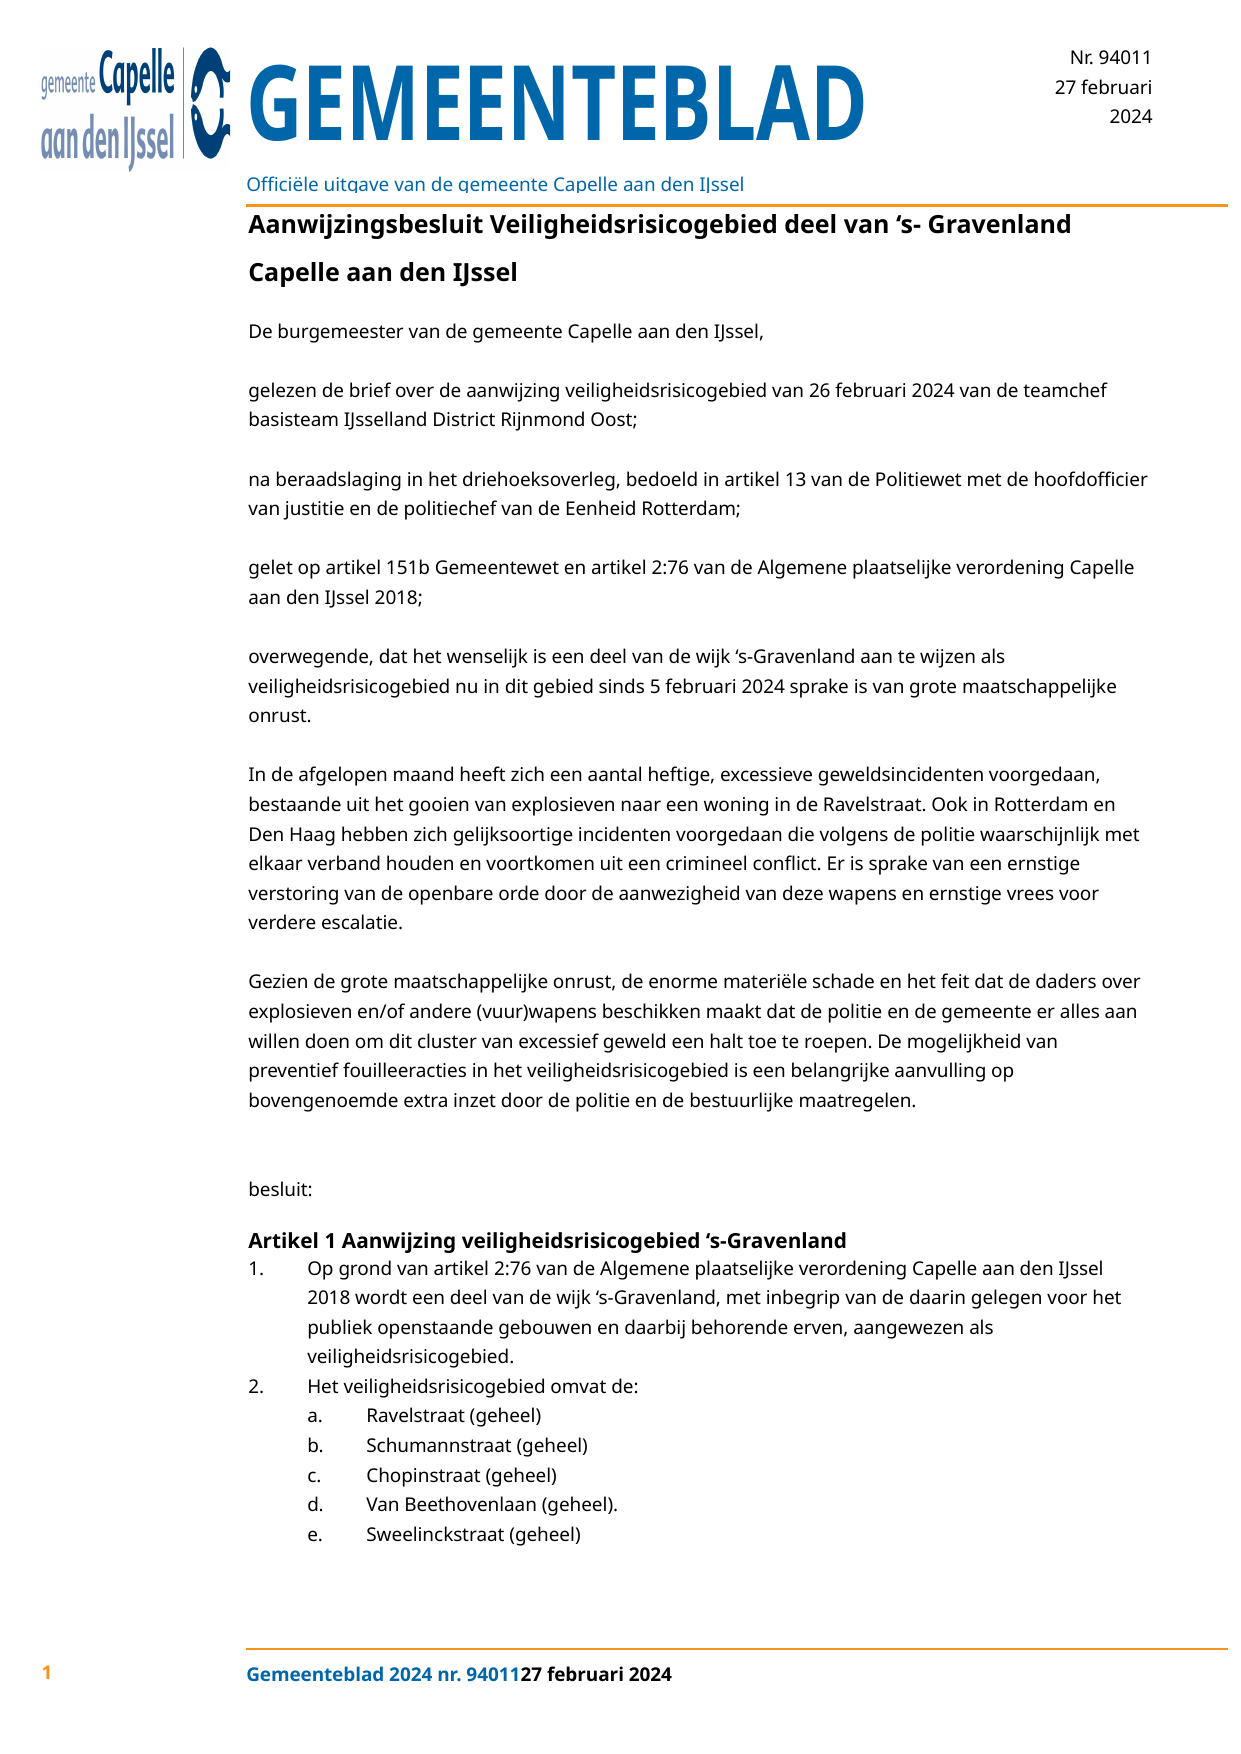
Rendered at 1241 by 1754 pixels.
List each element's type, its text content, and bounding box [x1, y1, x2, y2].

text In de afgelopen maand heeft zich een aantal heftige, excessieve geweldsincidenten voorgedaan, bestaande uit het gooien van explosieven naar een woning in de Ravelstraat. Ook in Rotterdam en Den Haag hebben zich gelijksoortige incidenten voorgedaan die volgens de politie waarschijnlijk met elkaar verband houden en voortkomen uit een crimineel conflict. Er is sprake van een ernstige verstoring van de openbare orde door de aanwezigheid van deze wapens en ernstige vrees voor verdere escalatie. [248, 762, 1152, 935]
list Op grond van artikel 2:76 van de Algemene plaatselijke verordening Capelle aan den IJssel 2018 wordt een deel van de wijk ‘s-Gravenland, met inbegrip van de daarin gelegen voor het publiek openstaande gebouwen en daarbij behorende erven, aangewezen als veiligheidsrisicogebied. [248, 1255, 1152, 1369]
text gelet op artikel 151b Gemeentewet en artikel 2:76 van de Algemene plaatselijke verordening Capelle aan den IJssel 2018; [248, 554, 1152, 610]
text overwegende, dat het wenselijk is een deel van de wijk ‘s-Gravenland aan te wijzen als veiligheidsrisicogebied nu in dit gebied sinds 5 februari 2024 sprake is van grote maatschappelijke onrust. [248, 643, 1152, 728]
picture [41, 47, 231, 172]
text besluit: [248, 1176, 1152, 1202]
list Ravelstraat (geheel) [307, 1403, 1152, 1428]
list Sweelinckstraat (geheel) [307, 1521, 1152, 1547]
text De burgemeester van de gemeente Capelle aan den IJssel, [248, 318, 1152, 344]
text Artikel 1 Aanwijzing veiligheidsrisicogebied ‘s-Gravenland [248, 1226, 1152, 1255]
list Van Beethovenlaan (geheel). [307, 1491, 1152, 1517]
text na beraadslaging in het driehoeksoverleg, bedoeld in artikel 13 van de Politiewet met de hoofdofficier van justitie en de politiechef van de Eenheid Rotterdam; [248, 466, 1152, 521]
list Chopinstraat (geheel) [307, 1462, 1152, 1487]
text gelezen de brief over de aanwijzing veiligheidsrisicogebied van 26 februari 2024 van de teamchef basisteam IJsselland District Rijnmond Oost; [248, 377, 1152, 432]
text Gezien de grote maatschappelijke onrust, de enorme materiële schade en het feit dat de daders over explosieven en/of andere (vuur)wapens beschikken maakt dat de politie en de gemeente er alles aan willen doen om dit cluster van excessief geweld een halt toe te roepen. De mogelijkheid van preventief fouilleeracties in het veiligheidsrisicogebied is een belangrijke aanvulling op bovengenoemde extra inzet door de politie en de bestuurlijke maatregelen. [248, 969, 1152, 1113]
text Aanwijzingsbesluit Veiligheidsrisicogebied deel van ‘s- Gravenland Capelle aan den IJssel [248, 207, 1152, 288]
list Schumannstraat (geheel) [307, 1432, 1152, 1458]
list Het veiligheidsrisicogebied omvat de: [248, 1373, 1152, 1399]
